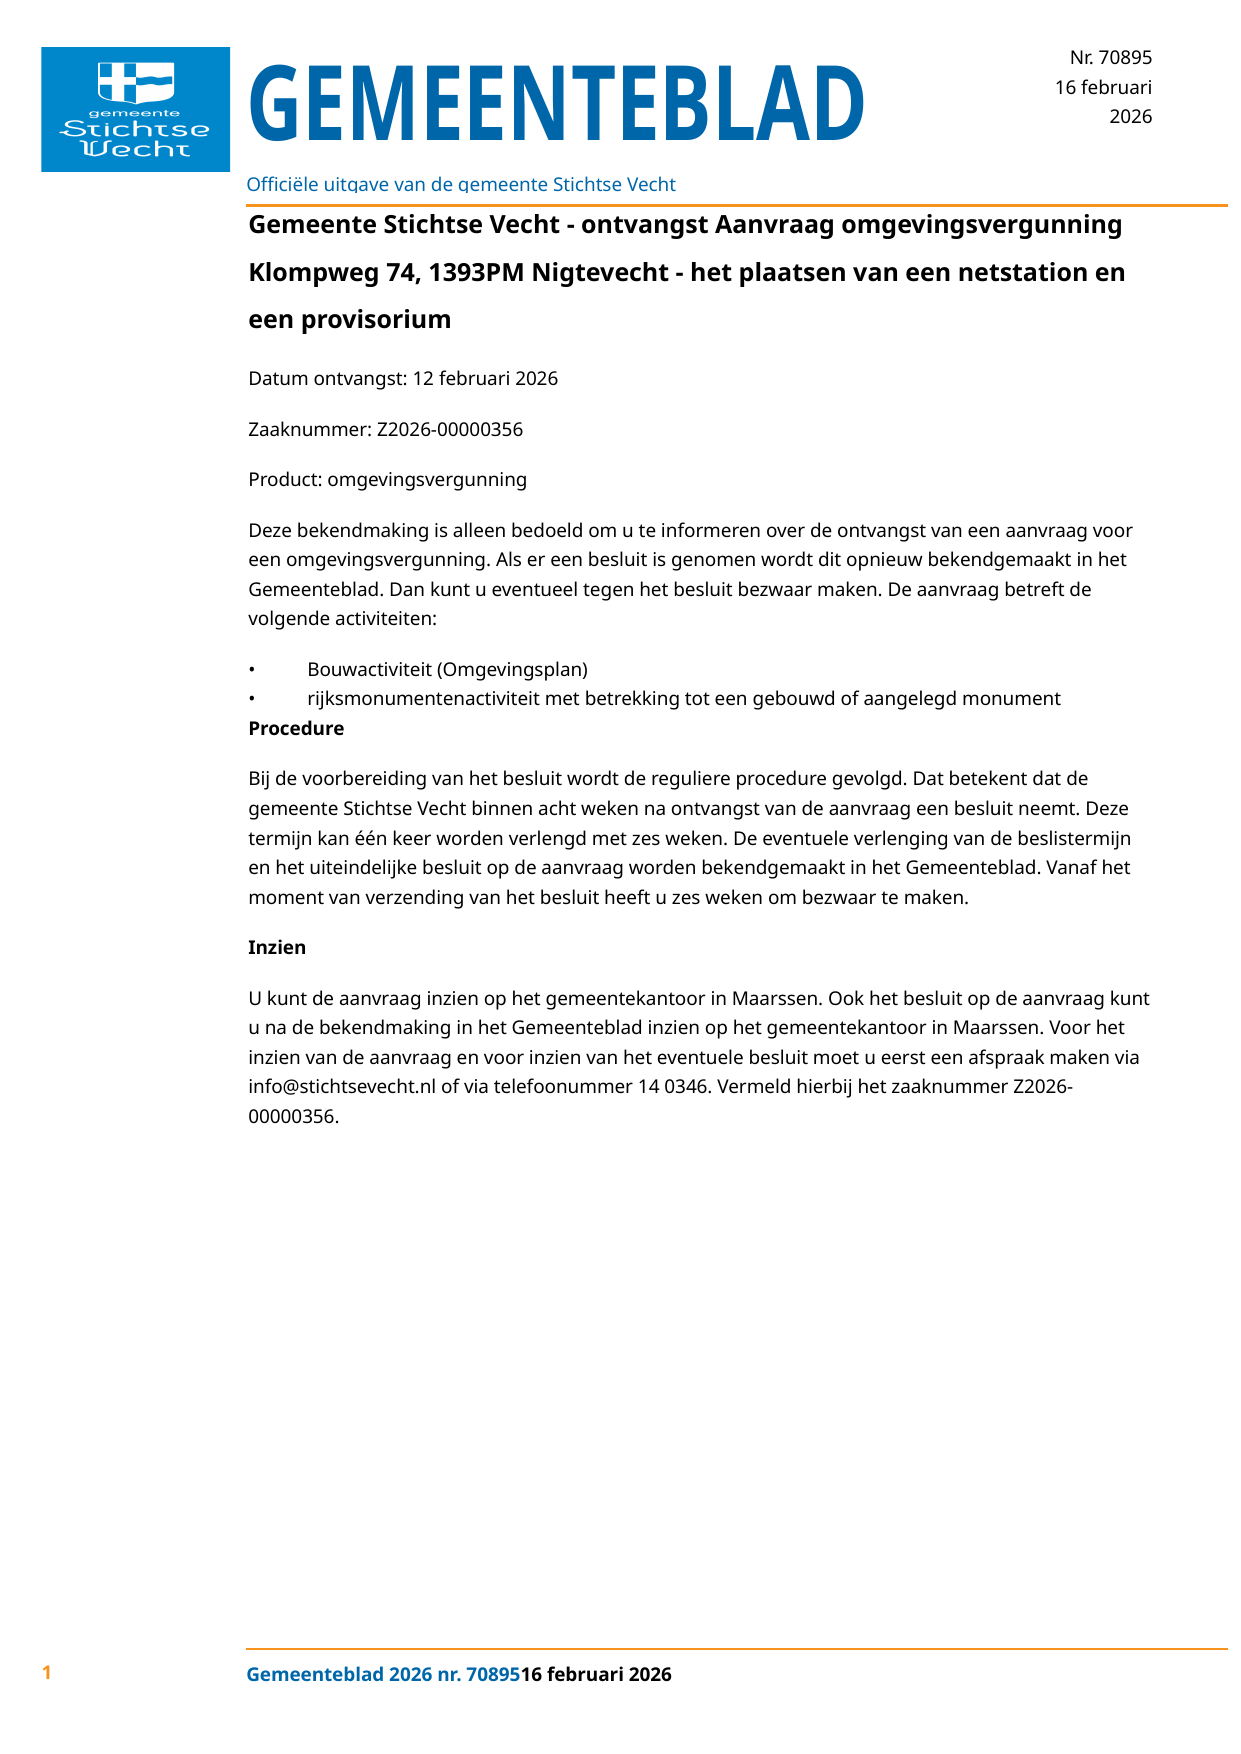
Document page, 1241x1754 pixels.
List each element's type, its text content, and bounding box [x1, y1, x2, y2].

text Deze bekendmaking is alleen bedoeld om u te informeren over de ontvangst van een aanvraag voor een omgevingsvergunning. Als er een besluit is genomen wordt dit opnieuw bekendgemaakt in het Gemeenteblad. Dan kunt u eventueel tegen het besluit bezwaar maken. De aanvraag betreft de volgende activiteiten: [248, 517, 1152, 631]
text Gemeente Stichtse Vecht - ontvangst Aanvraag omgevingsvergunning Klompweg 74, 1393PM Nigtevecht - het plaatsen van een netstation en een provisorium [248, 207, 1152, 336]
text Product: omgevingsvergunning [248, 466, 1152, 492]
text Inzien [248, 934, 1152, 960]
list rijksmonumentenactiviteit met betrekking tot een gebouwd of aangelegd monument [248, 686, 1152, 711]
picture [137, 63, 174, 103]
text Zaaknummer: Z2026-00000356 [248, 416, 1152, 442]
picture [99, 63, 135, 101]
text U kunt de aanvraag inzien op het gemeentekantoor in Maarssen. Ook het besluit op de aanvraag kunt u na de bekendmaking in het Gemeenteblad inzien op het gemeentekantoor in Maarssen. Voor het inzien van de aanvraag en voor inzien van het eventuele besluit moet u eerst een afspraak maken via info@stichtsevecht.nl of via telefoonummer 14 0346. Vermeld hierbij het zaaknummer Z2026-00000356. [248, 985, 1152, 1129]
text Procedure [248, 715, 1152, 741]
text Datum ontvangst: 12 februari 2026 [248, 366, 1152, 391]
text Bij de voorbereiding van het besluit wordt de reguliere procedure gevolgd. Dat betekent dat de gemeente Stichtse Vecht binnen acht weken na ontvangst van de aanvraag een besluit neemt. Deze termijn kan één keer worden verlengd met zes weken. De eventuele verlenging van de beslistermijn en het uiteindelijke besluit op de aanvraag worden bekendgemaakt in het Gemeenteblad. Vanaf het moment van verzending van het besluit heeft u zes weken om bezwaar te maken. [248, 766, 1152, 909]
list Bouwactiviteit (Omgevingsplan) [248, 656, 1152, 682]
